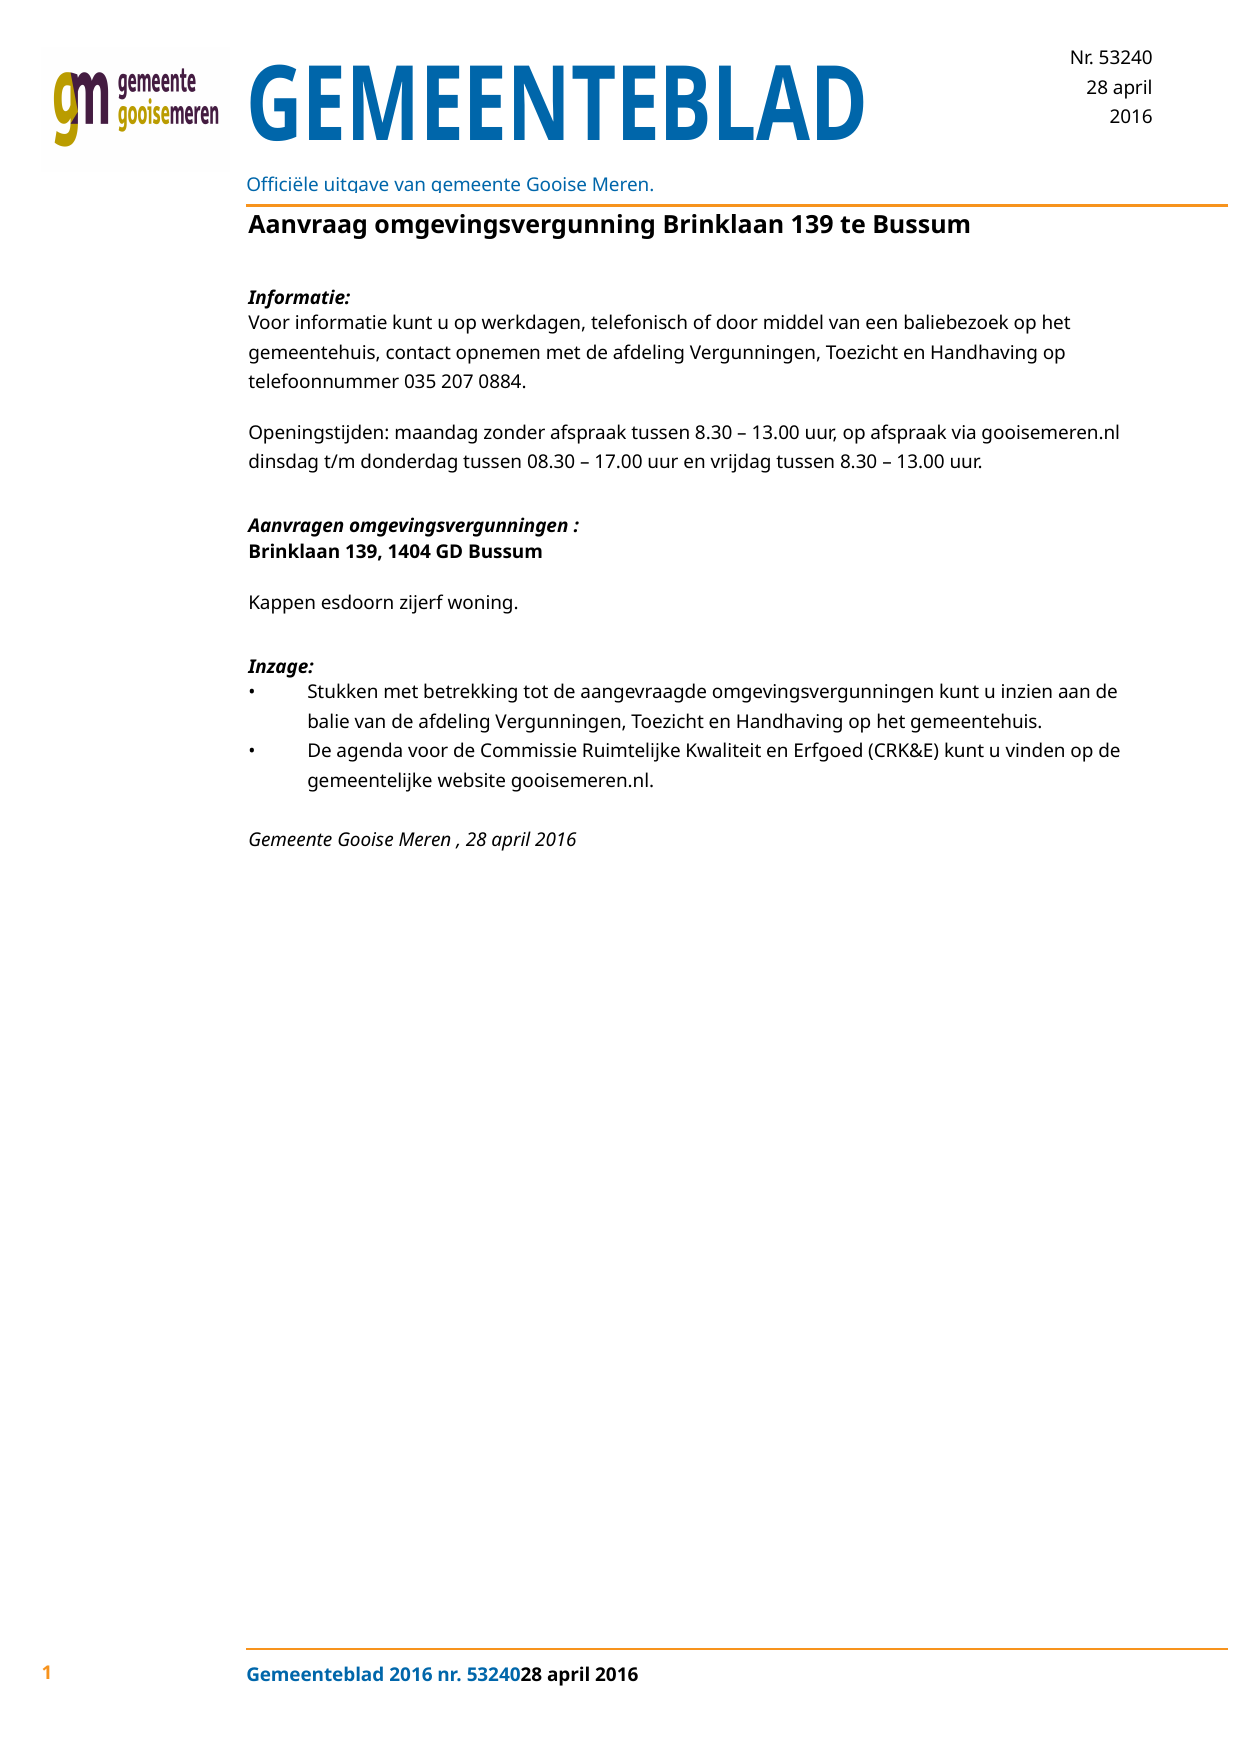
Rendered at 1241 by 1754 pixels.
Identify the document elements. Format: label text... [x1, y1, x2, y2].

text Kappen esdoorn zijerf woning. [248, 589, 1152, 614]
text Voor informatie kunt u op werkdagen, telefonisch of door middel van een baliebezoek op het gemeentehuis, contact opnemen met de afdeling Vergunningen, Toezicht en Handhaving op telefoonnummer 035 207 0884. [248, 309, 1152, 394]
list Stukken met betrekking tot de aangevraagde omgevingsvergunningen kunt u inzien aan de balie van de afdeling Vergunningen, Toezicht en Handhaving op het gemeentehuis. [248, 678, 1152, 734]
text Aanvraag omgevingsvergunning Brinklaan 139 te Bussum [248, 207, 1152, 241]
text Aanvragen omgevingsvergunningen : [248, 513, 1152, 538]
picture [41, 47, 231, 172]
text Informatie: [248, 284, 1152, 309]
list De agenda voor de Commissie Ruimtelijke Kwaliteit en Erfgoed (CRK&E) kunt u vinden op de gemeentelijke website gooisemeren.nl. [248, 738, 1152, 793]
text Inzage: [248, 653, 1152, 678]
text Gemeente Gooise Meren , 28 april 2016 [248, 826, 1152, 852]
text Brinklaan 139, 1404 GD Bussum [248, 538, 1152, 564]
text Openingstijden: maandag zonder afspraak tussen 8.30 – 13.00 uur, op afspraak via gooisemeren.nl dinsdag t/m donderdag tussen 08.30 – 17.00 uur en vrijdag tussen 8.30 – 13.00 uur. [248, 419, 1152, 474]
